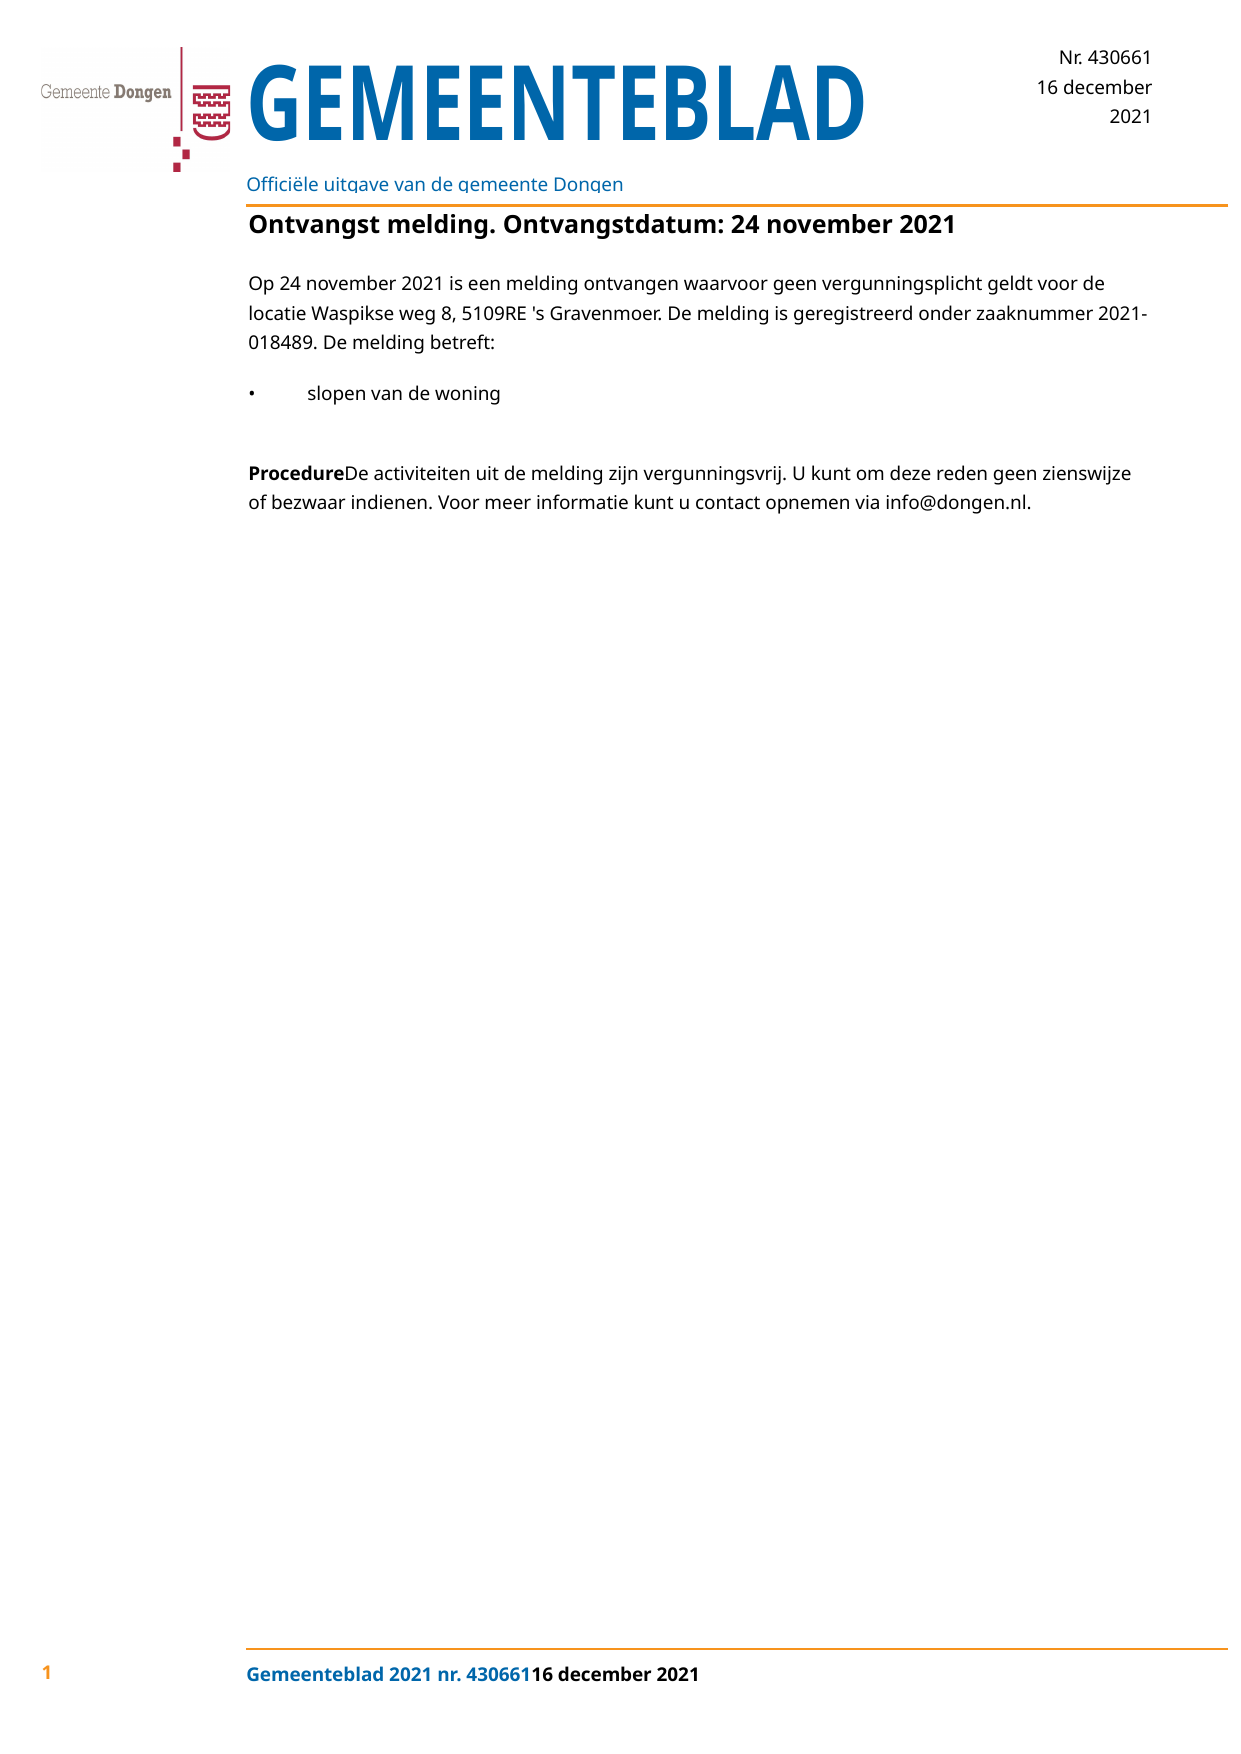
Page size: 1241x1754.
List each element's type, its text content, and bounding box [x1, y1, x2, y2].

text ProcedureDe activiteiten uit de melding zijn vergunningsvrij. U kunt om deze reden geen zienswijze of bezwaar indienen. Voor meer informatie kunt u contact opnemen via info@dongen.nl. [248, 460, 1152, 515]
list slopen van de woning [248, 380, 1152, 406]
text Op 24 november 2021 is een melding ontvangen waarvoor geen vergunningsplicht geldt voor de locatie Waspikse weg 8, 5109RE 's Gravenmoer. De melding is geregistreerd onder zaaknummer 2021-018489. De melding betreft: [248, 270, 1152, 355]
picture [41, 47, 231, 172]
text Ontvangst melding. Ontvangstdatum: 24 november 2021 [248, 207, 1152, 241]
